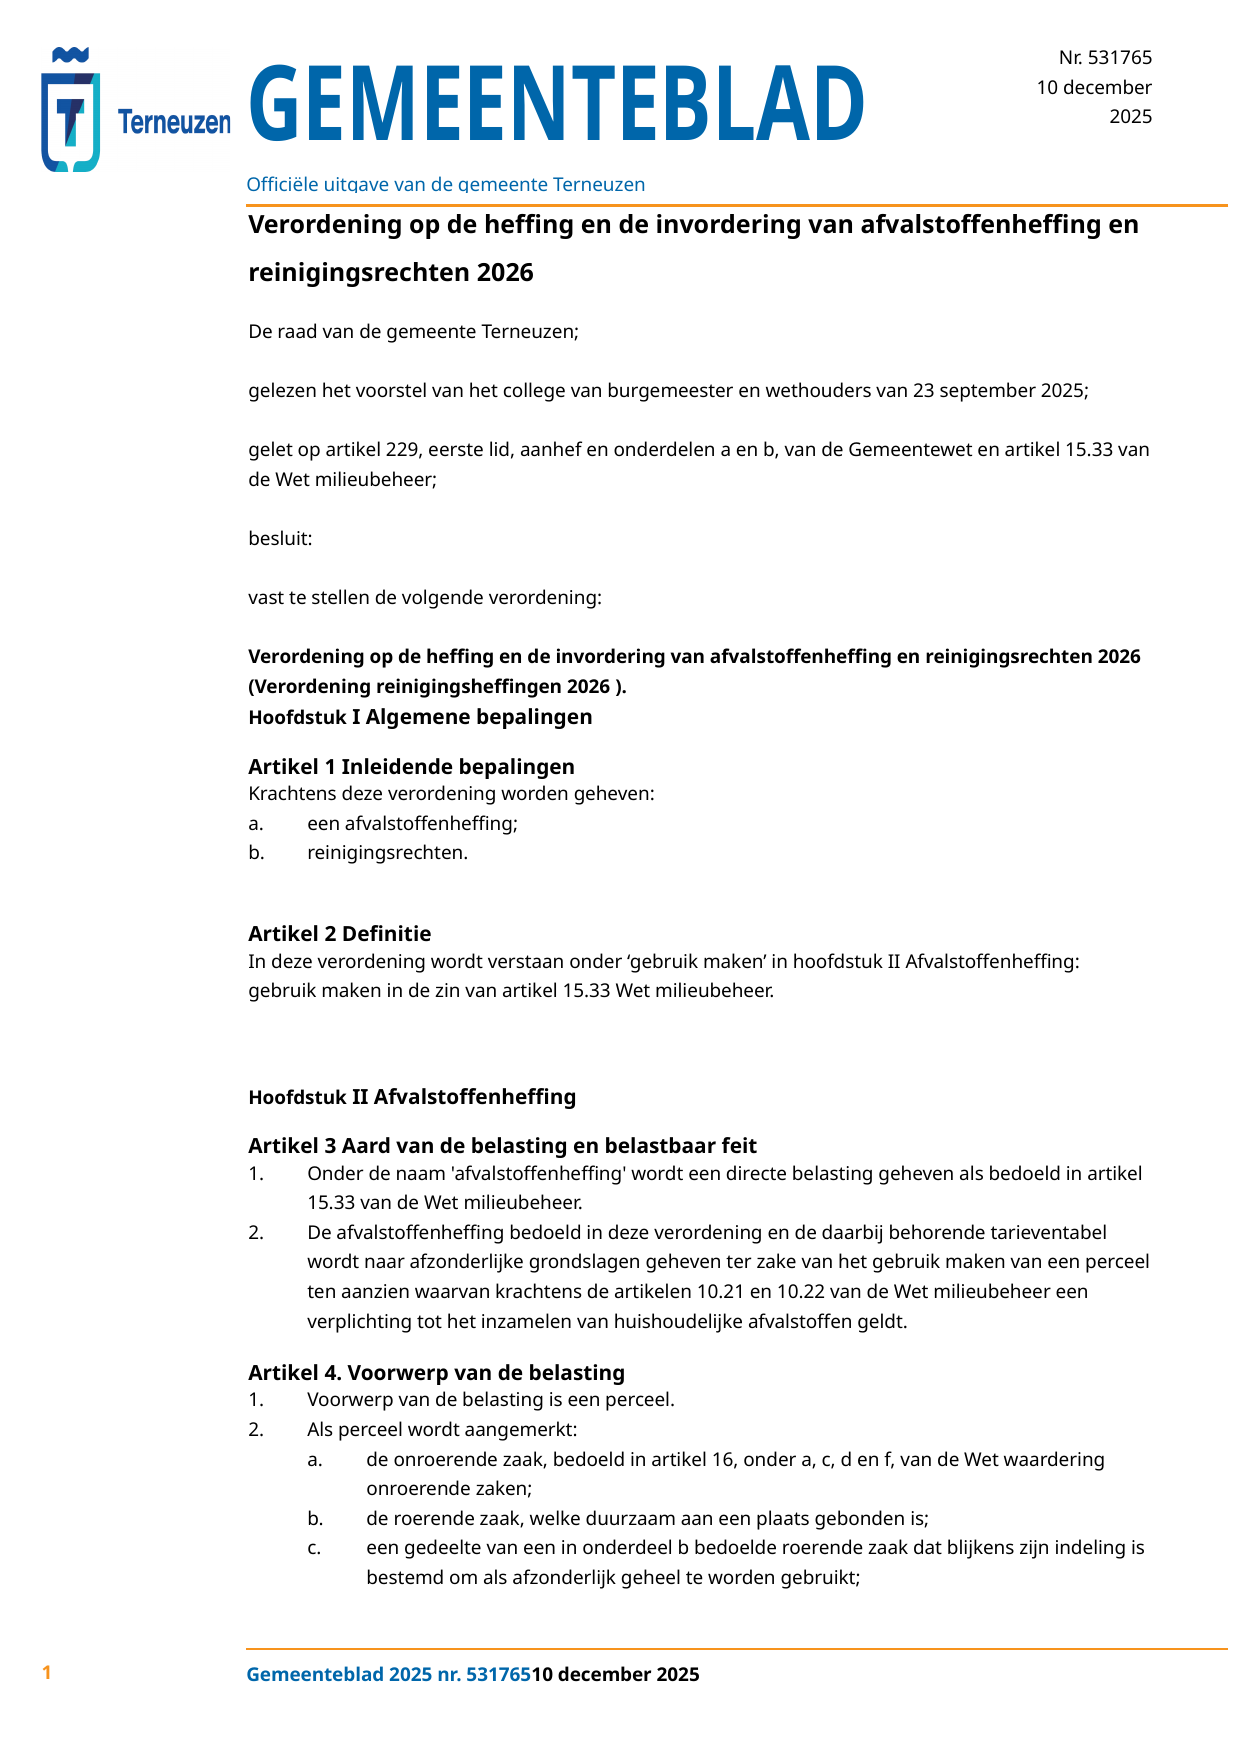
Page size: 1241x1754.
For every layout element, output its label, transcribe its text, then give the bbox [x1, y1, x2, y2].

text Krachtens deze verordening worden geheven: [248, 780, 1152, 806]
text gelezen het voorstel van het college van burgemeester en wethouders van 23 september 2025; [248, 377, 1152, 403]
text Artikel 1 Inleidende bepalingen [248, 752, 1152, 780]
text Verordening op de heffing en de invordering van afvalstoffenheffing en reinigingsrechten 2026 (Verordening reinigingsheffingen 2026 ). [248, 643, 1152, 699]
list een gedeelte van een in onderdeel b bedoelde roerende zaak dat blijkens zijn indeling is bestemd om als afzonderlijk geheel te worden gebruikt; [307, 1534, 1152, 1590]
text gelet op artikel 229, eerste lid, aanhef en onderdelen a en b, van de Gemeentewet en artikel 15.33 van de Wet milieubeheer; [248, 436, 1152, 492]
text besluit: [248, 525, 1152, 551]
text Artikel 2 Definitie [248, 919, 1152, 948]
text Artikel 3 Aard van de belasting en belastbaar feit [248, 1131, 1152, 1160]
list reinigingsrechten. [248, 839, 1152, 865]
list Voorwerp van de belasting is een perceel. [248, 1387, 1152, 1412]
text Hoofdstuk I Algemene bepalingen [248, 702, 1152, 731]
list De afvalstoffenheffing bedoeld in deze verordening en de daarbij behorende tarieventabel wordt naar afzonderlijke grondslagen geheven ter zake van het gebruik maken van een perceel ten aanzien waarvan krachtens de artikelen 10.21 en 10.22 van de Wet milieubeheer een verplichting tot het inzamelen van huishoudelijke afvalstoffen geldt. [248, 1219, 1152, 1333]
list Onder de naam 'afvalstoffenheffing' wordt een directe belasting geheven als bedoeld in artikel 15.33 van de Wet milieubeheer. [248, 1160, 1152, 1215]
text vast te stellen de volgende verordening: [248, 584, 1152, 610]
picture [41, 47, 231, 172]
list de roerende zaak, welke duurzaam aan een plaats gebonden is; [307, 1505, 1152, 1531]
text Hoofdstuk II Afvalstoffenheffing [248, 1082, 1152, 1111]
list de onroerende zaak, bedoeld in artikel 16, onder a, c, d en f, van de Wet waardering onroerende zaken; [307, 1446, 1152, 1501]
list Als perceel wordt aangemerkt: [248, 1416, 1152, 1442]
list een afvalstoffenheffing; [248, 810, 1152, 836]
text De raad van de gemeente Terneuzen; [248, 318, 1152, 344]
text Verordening op de heffing en de invordering van afvalstoffenheffing en reinigingsrechten 2026 [248, 207, 1152, 288]
text Artikel 4. Voorwerp van de belasting [248, 1358, 1152, 1387]
text In deze verordening wordt verstaan onder ‘gebruik maken’ in hoofdstuk II Afvalstoffenheffing: gebruik maken in de zin van artikel 15.33 Wet milieubeheer. [248, 948, 1152, 1003]
